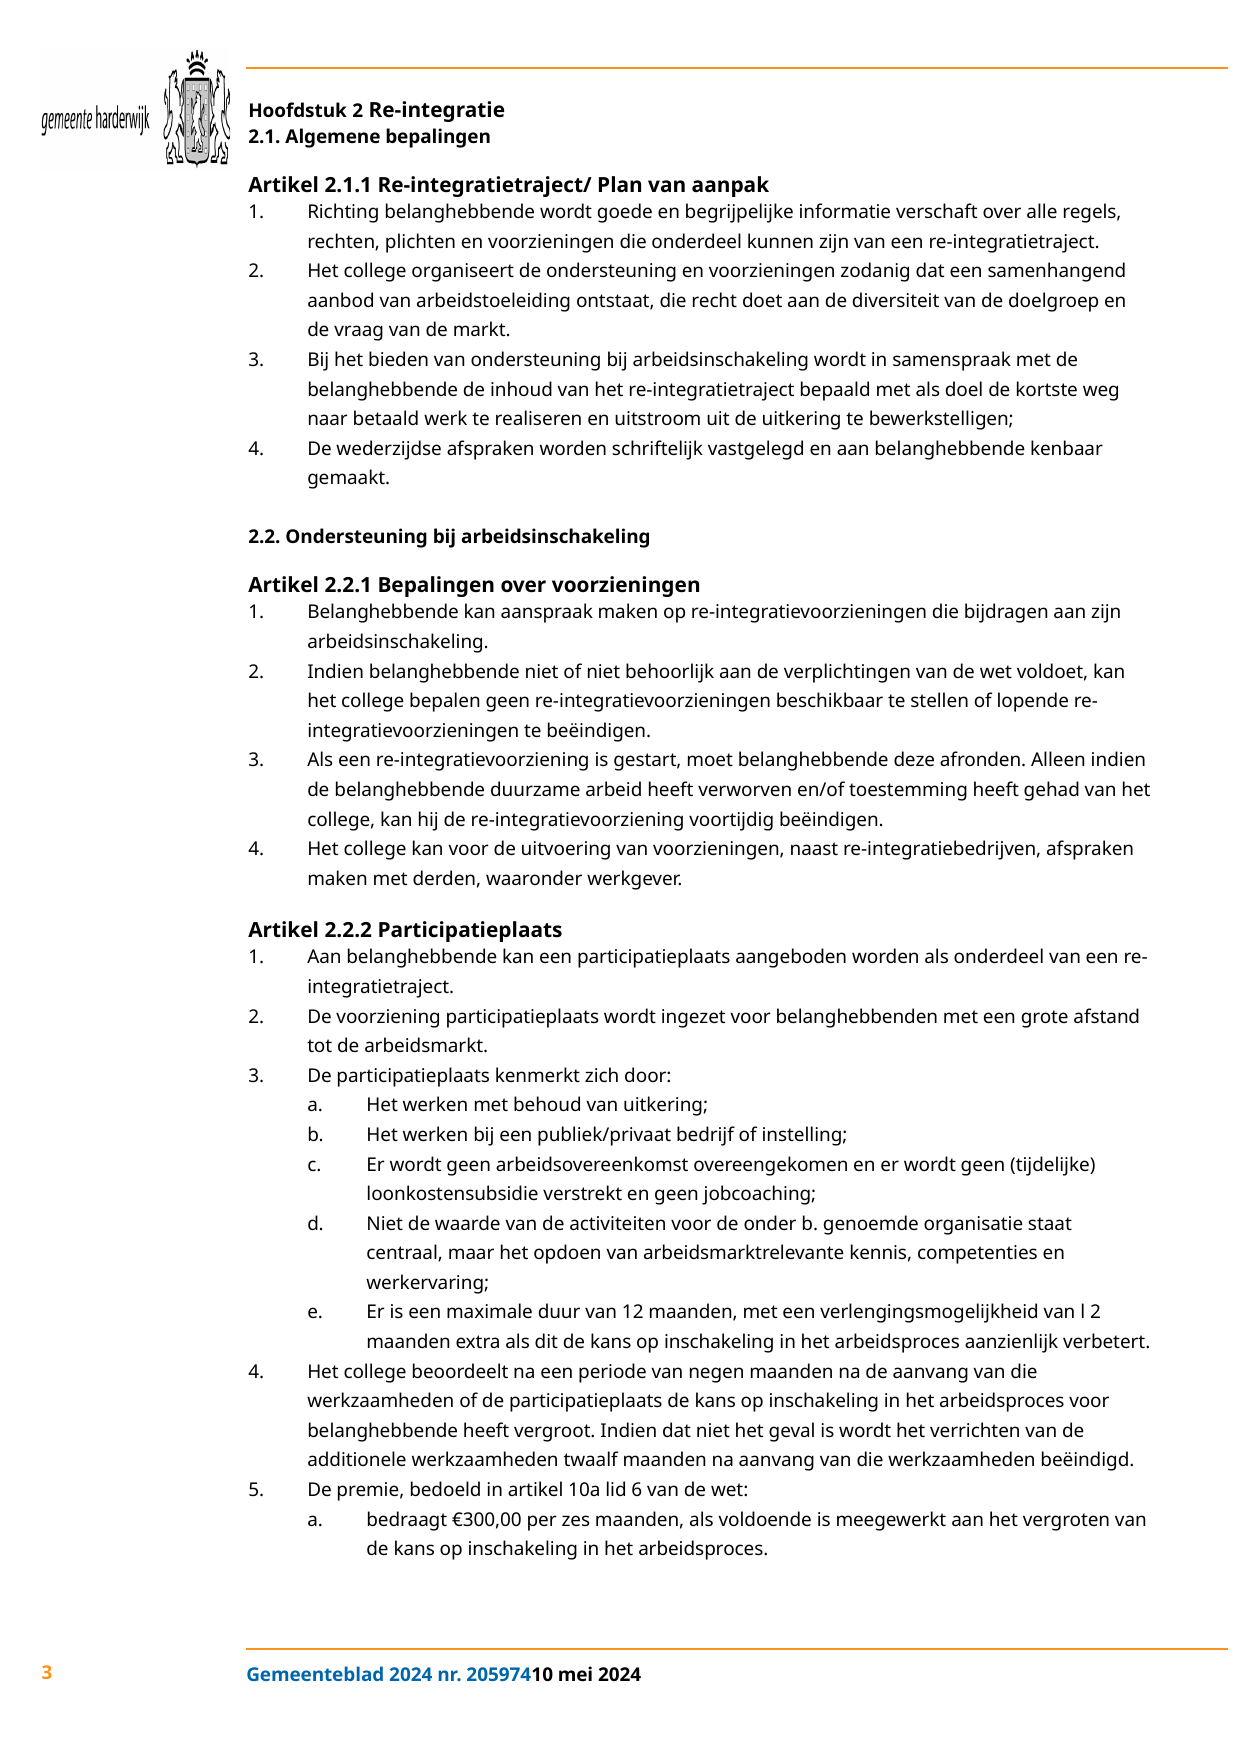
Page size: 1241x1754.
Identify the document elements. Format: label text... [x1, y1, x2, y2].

list Belanghebbende kan aanspraak maken op re-integratievoorzieningen die bijdragen aan zijn arbeidsinschakeling. [248, 599, 1152, 654]
list Het college organiseert de ondersteuning en voorzieningen zodanig dat een samenhangend aanbod van arbeidstoeleiding ontstaat, die recht doet aan de diversiteit van de doelgroep en de vraag van de markt. [248, 257, 1152, 342]
list Bij het bieden van ondersteuning bij arbeidsinschakeling wordt in samenspraak met de belanghebbende de inhoud van het re-integratietraject bepaald met als doel de kortste weg naar betaald werk te realiseren en uitstroom uit de uitkering te bewerkstelligen; [248, 346, 1152, 431]
list Niet de waarde van de activiteiten voor de onder b. genoemde organisatie staat centraal, maar het opdoen van arbeidsmarktrelevante kennis, competenties en werkervaring; [307, 1210, 1152, 1295]
list Richting belanghebbende wordt goede en begrijpelijke informatie verschaft over alle regels, rechten, plichten en voorzieningen die onderdeel kunnen zijn van een re-integratietraject. [248, 198, 1152, 253]
list De premie, bedoeld in artikel 10a lid 6 van de wet: [248, 1476, 1152, 1502]
text Artikel 2.2.1 Bepalingen over voorzieningen [248, 570, 1152, 599]
list bedraagt €300,00 per zes maanden, als voldoende is meegewerkt aan het vergroten van de kans op inschakeling in het arbeidsproces. [307, 1506, 1152, 1561]
list Er is een maximale duur van 12 maanden, met een verlengingsmogelijkheid van l 2 maanden extra als dit de kans op inschakeling in het arbeidsproces aanzienlijk verbetert. [307, 1299, 1152, 1354]
text Artikel 2.2.2 Participatieplaats [248, 915, 1152, 944]
list De wederzijdse afspraken worden schriftelijk vastgelegd en aan belanghebbende kenbaar gemaakt. [248, 435, 1152, 490]
list Het college kan voor de uitvoering van voorzieningen, naast re-integratiebedrijven, afspraken maken met derden, waaronder werkgever. [248, 835, 1152, 891]
text 2.1. Algemene bepalingen [248, 123, 1152, 149]
list De voorziening participatieplaats wordt ingezet voor belanghebbenden met een grote afstand tot de arbeidsmarkt. [248, 1003, 1152, 1058]
list Het college beoordeelt na een periode van negen maanden na de aanvang van die werkzaamheden of de participatieplaats de kans op inschakeling in het arbeidsproces voor belanghebbende heeft vergroot. Indien dat niet het geval is wordt het verrichten van de additionele werkzaamheden twaalf maanden na aanvang van die werkzaamheden beëindigd. [248, 1358, 1152, 1472]
list Het werken bij een publiek/privaat bedrijf of instelling; [307, 1121, 1152, 1147]
text Artikel 2.1.1 Re-integratietraject/ Plan van aanpak [248, 170, 1152, 198]
list De participatieplaats kenmerkt zich door: [248, 1062, 1152, 1088]
list Aan belanghebbende kan een participatieplaats aangeboden worden als onderdeel van een re-integratietraject. [248, 944, 1152, 999]
text Hoofdstuk 2 Re-integratie [248, 95, 1152, 123]
picture [41, 47, 231, 172]
list Er wordt geen arbeidsovereenkomst overeengekomen en er wordt geen (tijdelijke) loonkostensubsidie verstrekt en geen jobcoaching; [307, 1151, 1152, 1206]
list Als een re-integratievoorziening is gestart, moet belanghebbende deze afronden. Alleen indien de belanghebbende duurzame arbeid heeft verworven en/of toestemming heeft gehad van het college, kan hij de re-integratievoorziening voortijdig beëindigen. [248, 747, 1152, 831]
text 2.2. Ondersteuning bij arbeidsinschakeling [248, 524, 1152, 549]
list Het werken met behoud van uitkering; [307, 1092, 1152, 1117]
list Indien belanghebbende niet of niet behoorlijk aan de verplichtingen van de wet voldoet, kan het college bepalen geen re-integratievoorzieningen beschikbaar te stellen of lopende re-integratievoorzieningen te beëindigen. [248, 658, 1152, 743]
